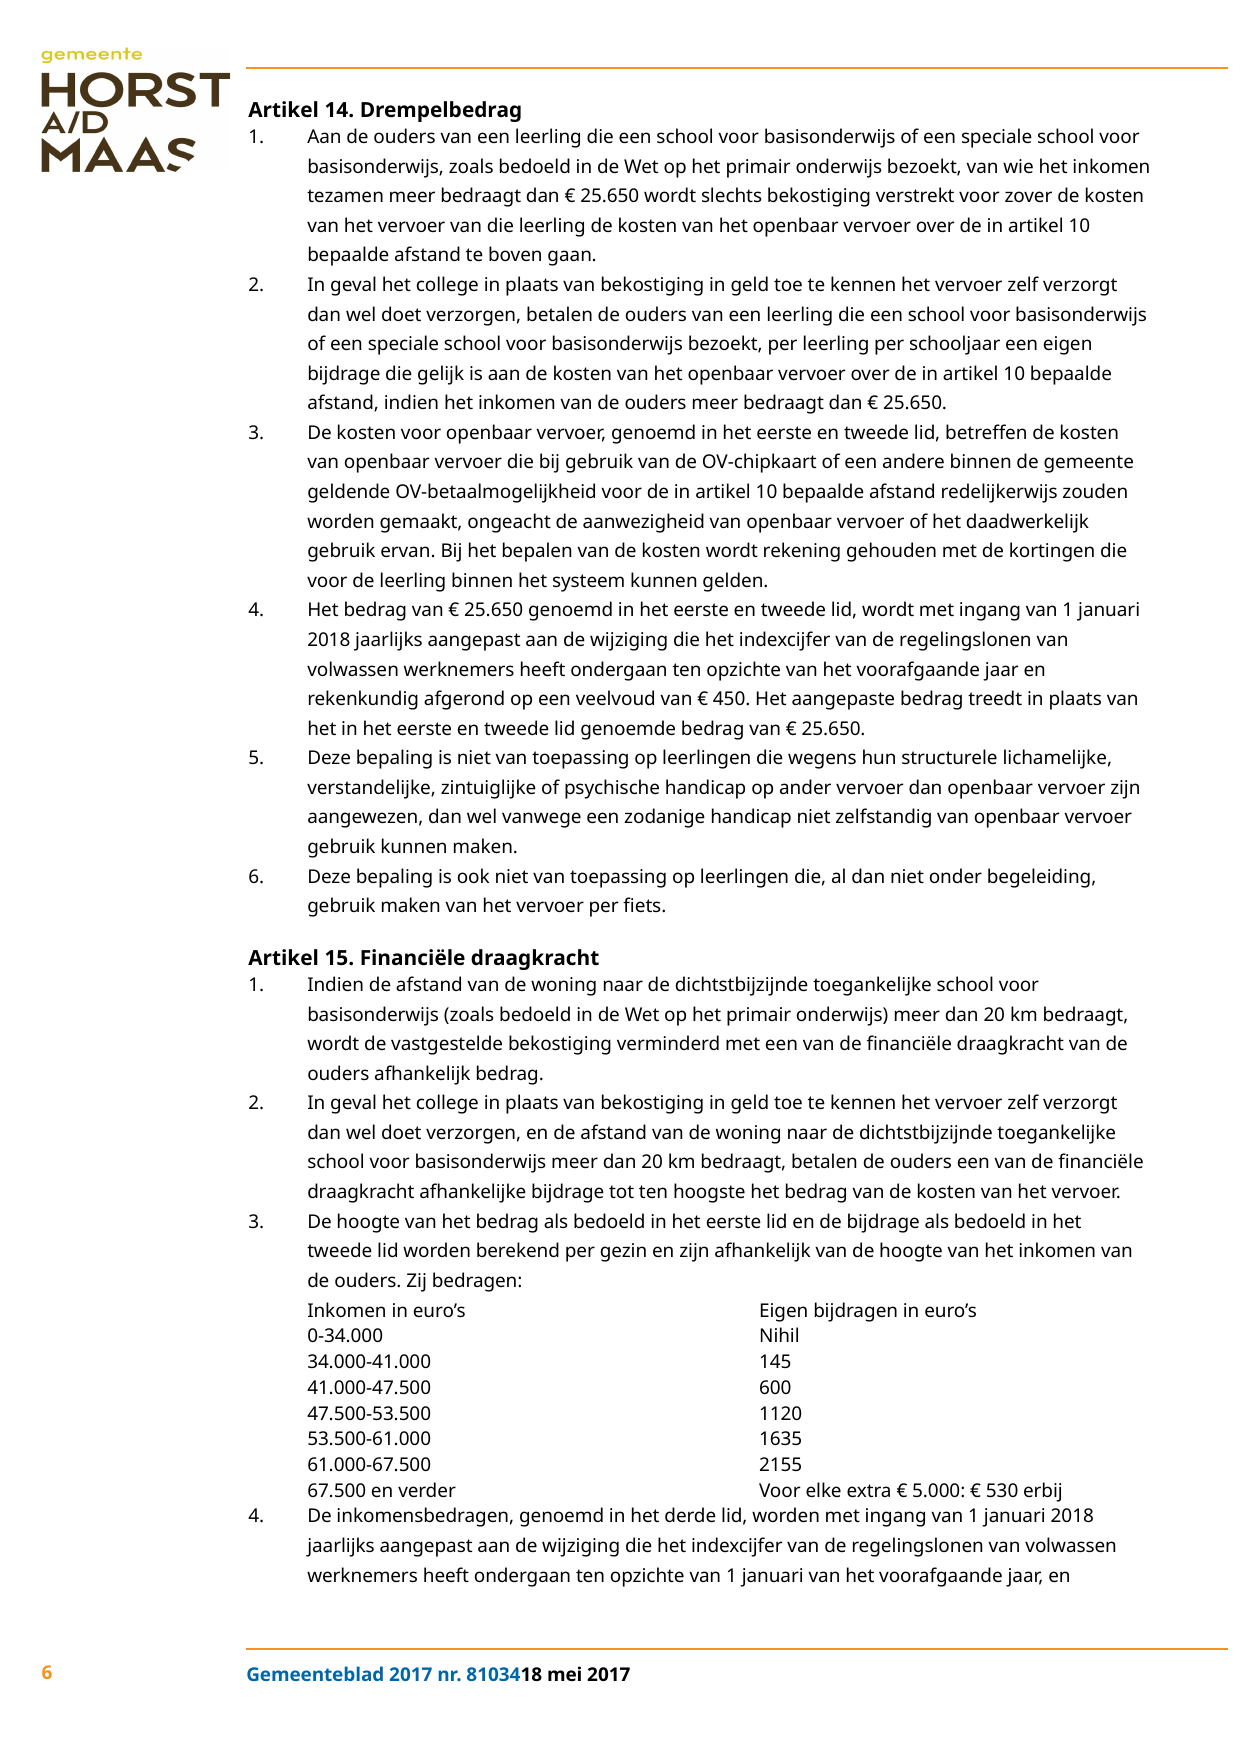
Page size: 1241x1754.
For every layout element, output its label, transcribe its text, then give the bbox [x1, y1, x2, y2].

text Artikel 14. Drempelbedrag [248, 95, 1152, 123]
table_cell Voor elke extra € 5.000: € 530 erbij [759, 1477, 1211, 1503]
list De inkomensbedragen, genoemd in het derde lid, worden met ingang van 1 januari 2018 jaarlijks aangepast aan de wijziging die het indexcijfer van de regelingslonen van volwassen werknemers heeft ondergaan ten opzichte van 1 januari van het voorafgaande jaar, en [248, 1503, 1152, 1588]
table_cell 600 [759, 1374, 1211, 1400]
table_cell 2155 [759, 1451, 1211, 1477]
table_cell 61.000-67.500 [307, 1451, 759, 1477]
list De hoogte van het bedrag als bedoeld in het eerste lid en de bijdrage als bedoeld in het tweede lid worden berekend per gezin en zijn afhankelijk van de hoogte van het inkomen van de ouders. Zij bedragen: [248, 1208, 1152, 1293]
list Indien de afstand van de woning naar de dichtstbijzijnde toegankelijke school voor basisonderwijs (zoals bedoeld in de Wet op het primair onderwijs) meer dan 20 km bedraagt, wordt de vastgestelde bekostiging verminderd met een van de financiële draagkracht van de ouders afhankelijk bedrag. [248, 971, 1152, 1086]
list Deze bepaling is niet van toepassing op leerlingen die wegens hun structurele lichamelijke, verstandelijke, zintuiglijke of psychische handicap op ander vervoer dan openbaar vervoer zijn aangewezen, dan wel vanwege een zodanige handicap niet zelfstandig van openbaar vervoer gebruik kunnen maken. [248, 744, 1152, 859]
table_cell 1120 [759, 1400, 1211, 1425]
text Artikel 15. Financiële draagkracht [248, 943, 1152, 971]
list Het bedrag van € 25.650 genoemd in het eerste en tweede lid, wordt met ingang van 1 januari 2018 jaarlijks aangepast aan de wijziging die het indexcijfer van de regelingslonen van volwassen werknemers heeft ondergaan ten opzichte van het voorafgaande jaar en rekenkundig afgerond op een veelvoud van € 450. Het aangepaste bedrag treedt in plaats van het in het eerste en tweede lid genoemde bedrag van € 25.650. [248, 597, 1152, 741]
table_cell 41.000-47.500 [307, 1374, 759, 1400]
table_cell 145 [759, 1348, 1211, 1374]
table_cell 67.500 en verder [307, 1477, 759, 1503]
list De kosten voor openbaar vervoer, genoemd in het eerste en tweede lid, betreffen de kosten van openbaar vervoer die bij gebruik van de OV-chipkaart of een andere binnen de gemeente geldende OV-betaalmogelijkheid voor de in artikel 10 bepaalde afstand redelijkerwijs zouden worden gemaakt, ongeacht de aanwezigheid van openbaar vervoer of het daadwerkelijk gebruik ervan. Bij het bepalen van de kosten wordt rekening gehouden met de kortingen die voor de leerling binnen het systeem kunnen gelden. [248, 419, 1152, 593]
table_cell 1635 [759, 1425, 1211, 1451]
table_cell Nihil [759, 1323, 1211, 1348]
table_cell 53.500-61.000 [307, 1425, 759, 1451]
picture [41, 47, 231, 172]
list In geval het college in plaats van bekostiging in geld toe te kennen het vervoer zelf verzorgt dan wel doet verzorgen, betalen de ouders van een leerling die een school voor basisonderwijs of een speciale school voor basisonderwijs bezoekt, per leerling per schooljaar een eigen bijdrage die gelijk is aan de kosten van het openbaar vervoer over de in artikel 10 bepaalde afstand, indien het inkomen van de ouders meer bedraagt dan € 25.650. [248, 271, 1152, 415]
table_header Eigen bijdragen in euro’s [759, 1297, 1211, 1322]
list In geval het college in plaats van bekostiging in geld toe te kennen het vervoer zelf verzorgt dan wel doet verzorgen, en de afstand van de woning naar de dichtstbijzijnde toegankelijke school voor basisonderwijs meer dan 20 km bedraagt, betalen de ouders een van de financiële draagkracht afhankelijke bijdrage tot ten hoogste het bedrag van de kosten van het vervoer. [248, 1089, 1152, 1204]
list Deze bepaling is ook niet van toepassing op leerlingen die, al dan niet onder begeleiding, gebruik maken van het vervoer per fiets. [248, 863, 1152, 918]
table_cell 34.000-41.000 [307, 1348, 759, 1374]
table_cell 47.500-53.500 [307, 1400, 759, 1425]
list Aan de ouders van een leerling die een school voor basisonderwijs of een speciale school voor basisonderwijs, zoals bedoeld in de Wet op het primair onderwijs bezoekt, van wie het inkomen tezamen meer bedraagt dan € 25.650 wordt slechts bekostiging verstrekt voor zover de kosten van het vervoer van die leerling de kosten van het openbaar vervoer over de in artikel 10 bepaalde afstand te boven gaan. [248, 123, 1152, 267]
table_header Inkomen in euro’s [307, 1297, 759, 1322]
table_cell 0-34.000 [307, 1323, 759, 1348]
